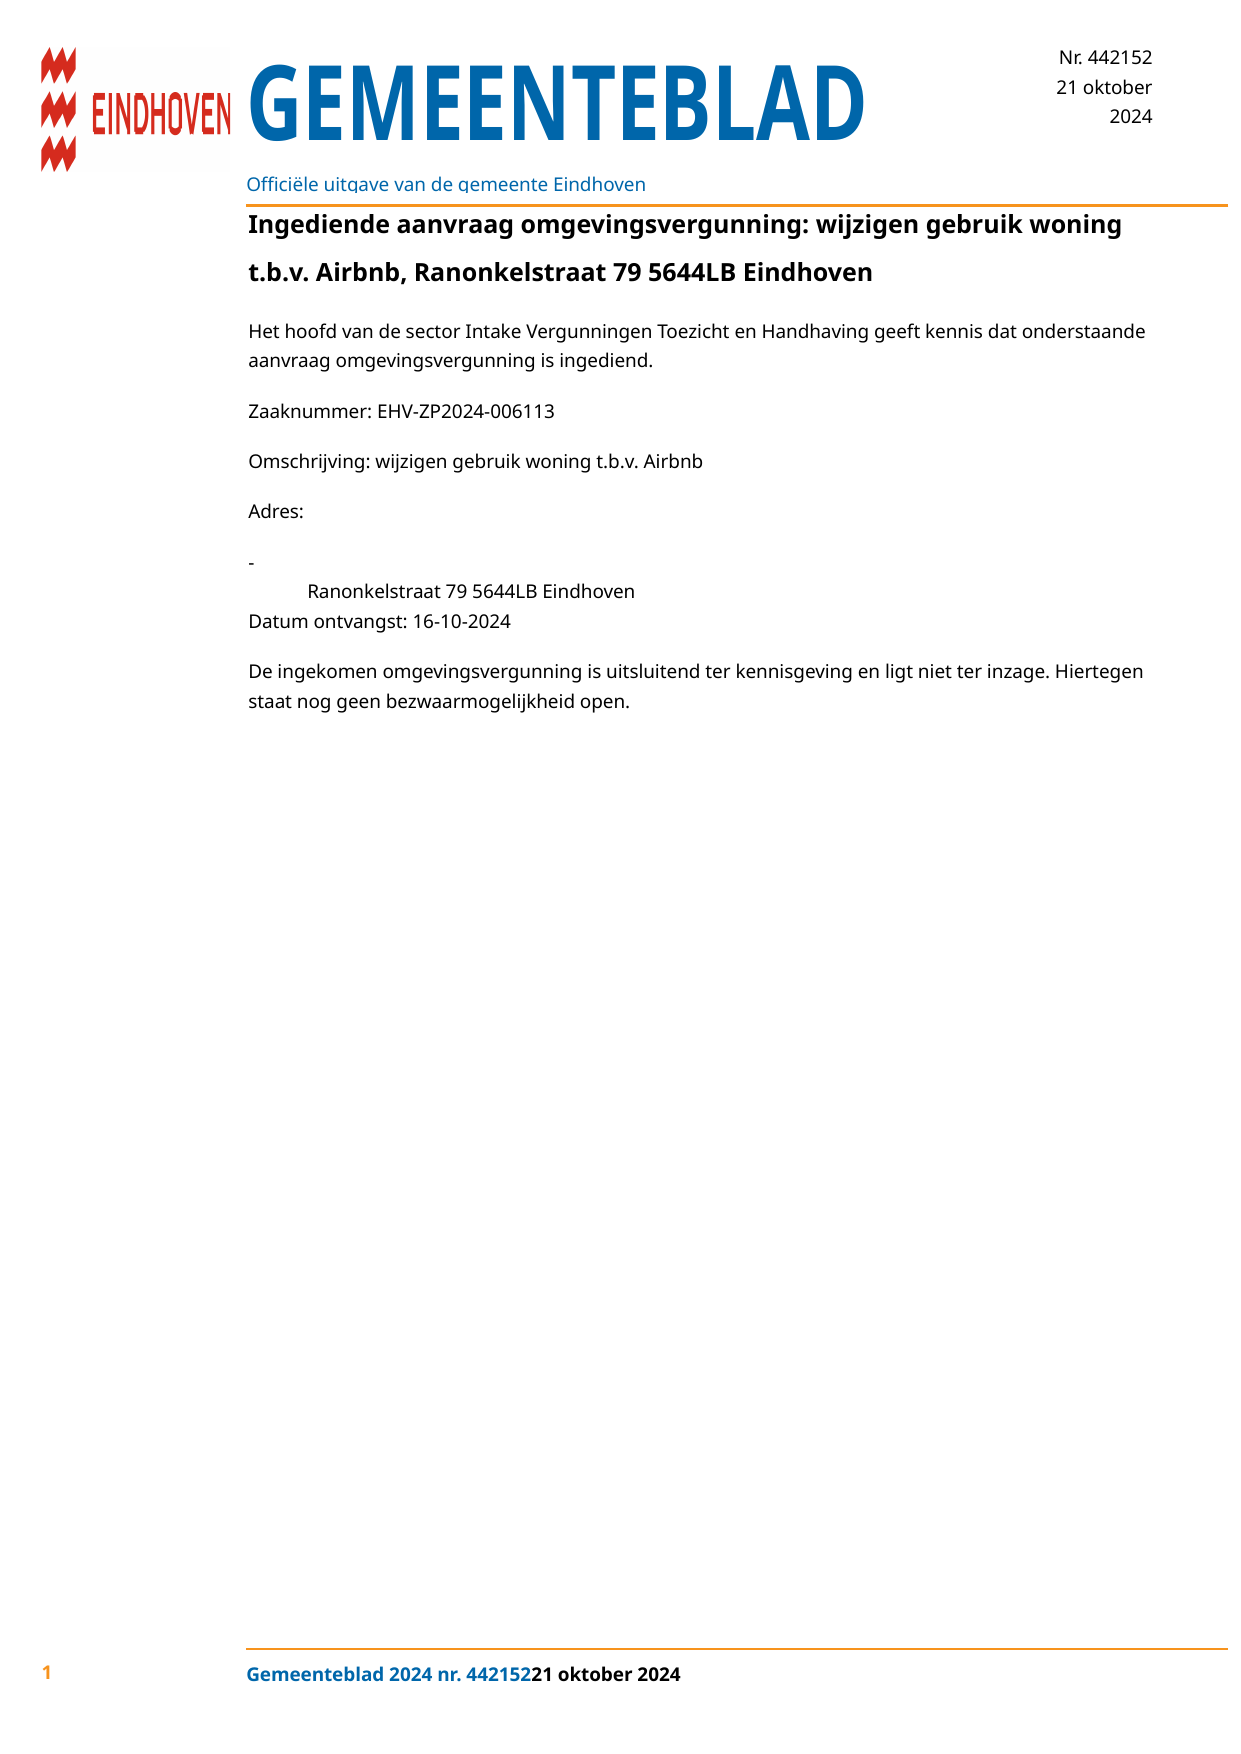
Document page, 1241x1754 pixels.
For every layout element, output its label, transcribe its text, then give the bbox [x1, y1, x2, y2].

picture [41, 47, 231, 172]
list Ranonkelstraat 79 5644LB Eindhoven [248, 579, 1152, 604]
text Ingediende aanvraag omgevingsvergunning: wijzigen gebruik woning t.b.v. Airbnb, Ranonkelstraat 79 5644LB Eindhoven [248, 207, 1152, 288]
text Datum ontvangst: 16-10-2024 [248, 608, 1152, 634]
text Het hoofd van de sector Intake Vergunningen Toezicht en Handhaving geeft kennis dat onderstaande aanvraag omgevingsvergunning is ingediend. [248, 318, 1152, 373]
text Adres: [248, 499, 1152, 524]
text Zaaknummer: EHV-ZP2024-006113 [248, 398, 1152, 424]
text De ingekomen omgevingsvergunning is uitsluitend ter kennisgeving en ligt niet ter inzage. Hiertegen staat nog geen bezwaarmogelijkheid open. [248, 659, 1152, 714]
text Omschrijving: wijzigen gebruik woning t.b.v. Airbnb [248, 448, 1152, 474]
